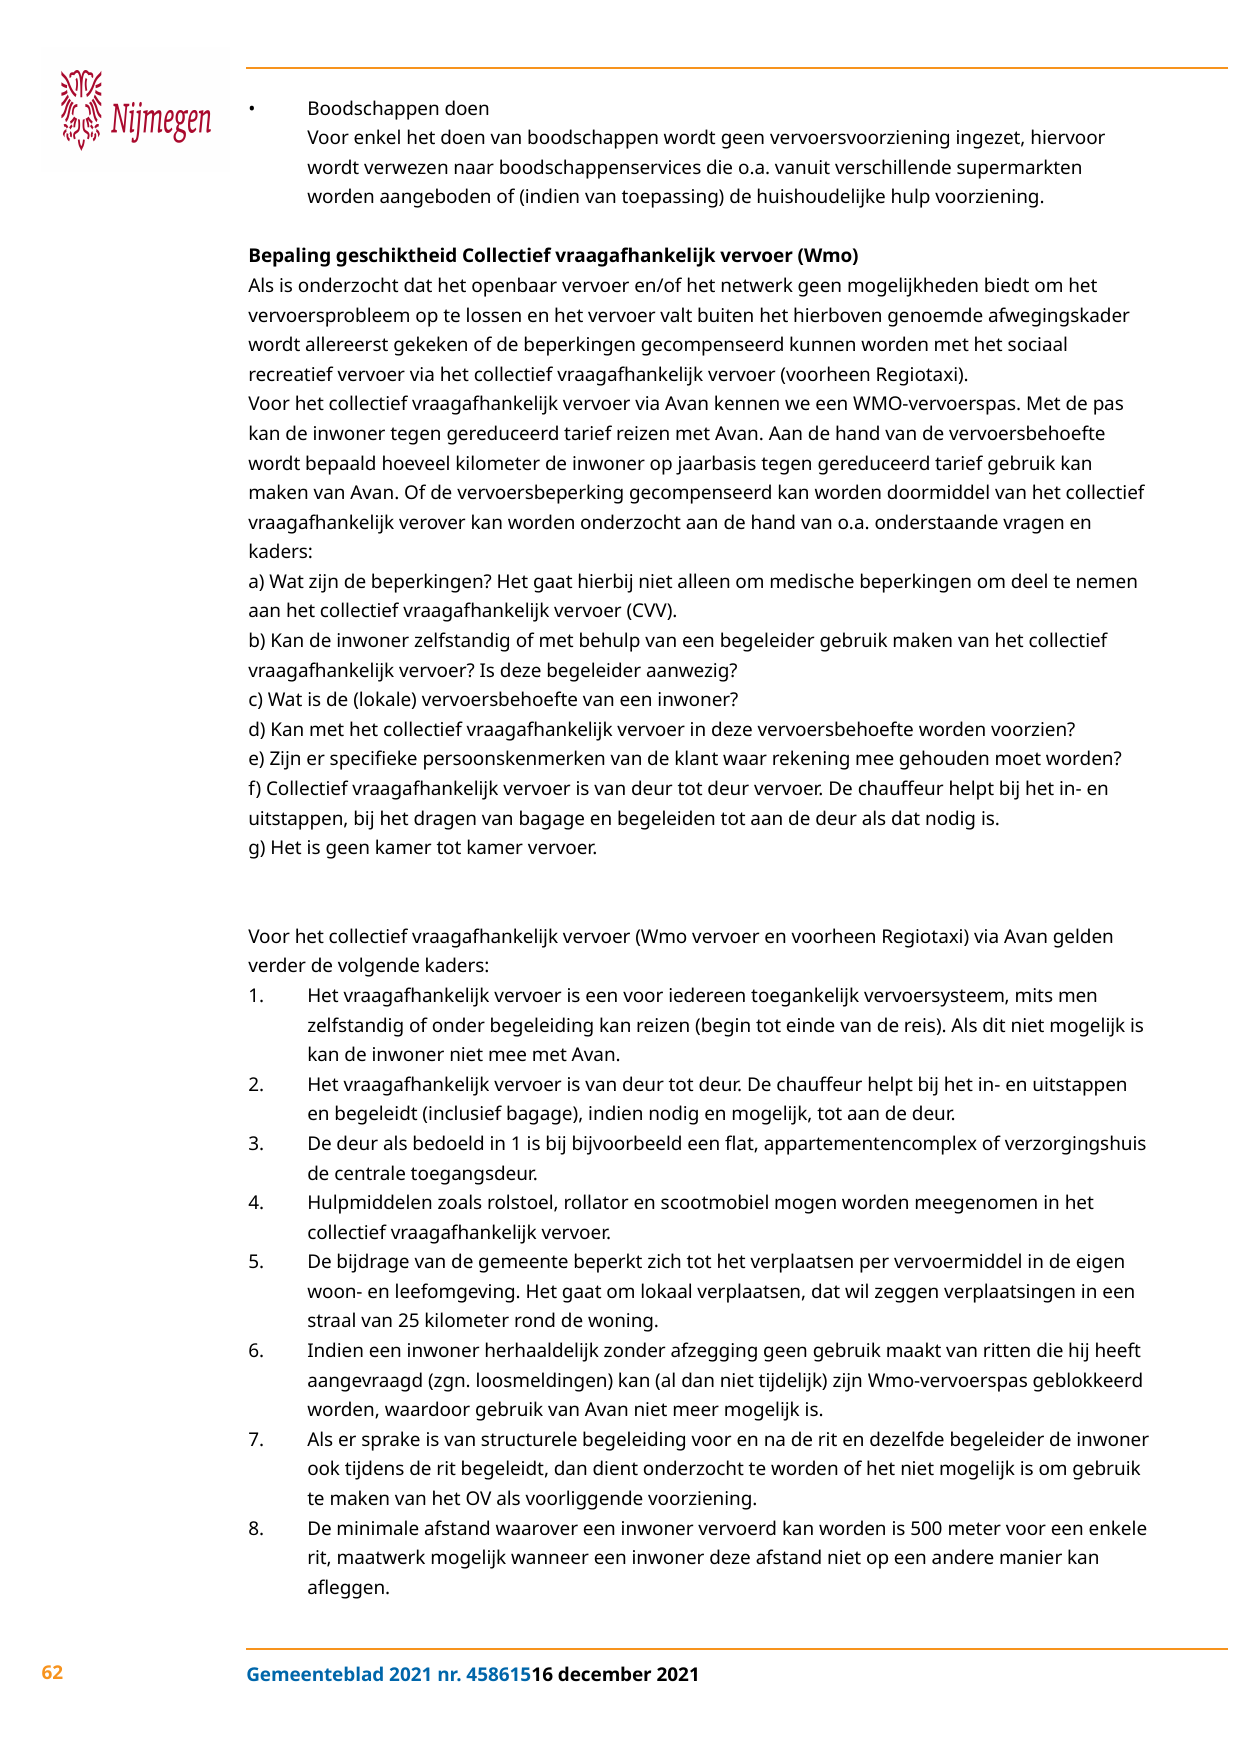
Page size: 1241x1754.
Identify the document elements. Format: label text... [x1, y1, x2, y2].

text f) Collectief vraagafhankelijk vervoer is van deur tot deur vervoer. De chauffeur helpt bij het in- en uitstappen, bij het dragen van bagage en begeleiden tot aan de deur als dat nodig is. [248, 775, 1152, 831]
text Als is onderzocht dat het openbaar vervoer en/of het netwerk geen mogelijkheden biedt om het vervoersprobleem op te lossen en het vervoer valt buiten het hierboven genoemde afwegingskader wordt allereerst gekeken of de beperkingen gecompenseerd kunnen worden met het sociaal recreatief vervoer via het collectief vraagafhankelijk vervoer (voorheen Regiotaxi). [248, 272, 1152, 387]
list Het vraagafhankelijk vervoer is van deur tot deur. De chauffeur helpt bij het in- en uitstappen en begeleidt (inclusief bagage), indien nodig en mogelijk, tot aan de deur. [248, 1071, 1152, 1126]
text Voor het collectief vraagafhankelijk vervoer (Wmo vervoer en voorheen Regiotaxi) via Avan gelden verder de volgende kaders: [248, 923, 1152, 978]
text Bepaling geschiktheid Collectief vraagafhankelijk vervoer (Wmo) [248, 243, 1152, 268]
picture [41, 47, 231, 172]
text b) Kan de inwoner zelfstandig of met behulp van een begeleider gebruik maken van het collectief vraagafhankelijk vervoer? Is deze begeleider aanwezig? [248, 627, 1152, 683]
list Boodschappen doen [248, 95, 1152, 121]
list Indien een inwoner herhaaldelijk zonder afzegging geen gebruik maakt van ritten die hij heeft aangevraagd (zgn. loosmeldingen) kan (al dan niet tijdelijk) zijn Wmo-vervoerspas geblokkeerd worden, waardoor gebruik van Avan niet meer mogelijk is. [248, 1337, 1152, 1422]
list De deur als bedoeld in 1 is bij bijvoorbeeld een flat, appartementencomplex of verzorgingshuis de centrale toegangsdeur. [248, 1130, 1152, 1186]
text c) Wat is de (lokale) vervoersbehoefte van een inwoner? [248, 686, 1152, 712]
list Voor enkel het doen van boodschappen wordt geen vervoersvoorziening ingezet, hiervoor wordt verwezen naar boodschappenservices die o.a. vanuit verschillende supermarkten worden aangeboden of (indien van toepassing) de huishoudelijke hulp voorziening. [248, 124, 1152, 209]
list Als er sprake is van structurele begeleiding voor en na de rit en dezelfde begeleider de inwoner ook tijdens de rit begeleidt, dan dient onderzocht te worden of het niet mogelijk is om gebruik te maken van het OV als voorliggende voorziening. [248, 1426, 1152, 1511]
list De bijdrage van de gemeente beperkt zich tot het verplaatsen per vervoermiddel in de eigen woon- en leefomgeving. Het gaat om lokaal verplaatsen, dat wil zeggen verplaatsingen in een straal van 25 kilometer rond de woning. [248, 1248, 1152, 1333]
text Voor het collectief vraagafhankelijk vervoer via Avan kennen we een WMO-vervoerspas. Met de pas kan de inwoner tegen gereduceerd tarief reizen met Avan. Aan de hand van de vervoersbehoefte wordt bepaald hoeveel kilometer de inwoner op jaarbasis tegen gereduceerd tarief gebruik kan maken van Avan. Of de vervoersbeperking gecompenseerd kan worden doormiddel van het collectief vraagafhankelijk verover kan worden onderzocht aan de hand van o.a. onderstaande vragen en kaders: [248, 391, 1152, 564]
list De minimale afstand waarover een inwoner vervoerd kan worden is 500 meter voor een enkele rit, maatwerk mogelijk wanneer een inwoner deze afstand niet op een andere manier kan afleggen. [248, 1515, 1152, 1600]
text a) Wat zijn de beperkingen? Het gaat hierbij niet alleen om medische beperkingen om deel te nemen aan het collectief vraagafhankelijk vervoer (CVV). [248, 568, 1152, 623]
text g) Het is geen kamer tot kamer vervoer. [248, 834, 1152, 860]
list Hulpmiddelen zoals rolstoel, rollator en scootmobiel mogen worden meegenomen in het collectief vraagafhankelijk vervoer. [248, 1189, 1152, 1245]
list Het vraagafhankelijk vervoer is een voor iedereen toegankelijk vervoersysteem, mits men zelfstandig of onder begeleiding kan reizen (begin tot einde van de reis). Als dit niet mogelijk is kan de inwoner niet mee met Avan. [248, 982, 1152, 1067]
text d) Kan met het collectief vraagafhankelijk vervoer in deze vervoersbehoefte worden voorzien? [248, 716, 1152, 742]
text e) Zijn er specifieke persoonskenmerken van de klant waar rekening mee gehouden moet worden? [248, 746, 1152, 771]
